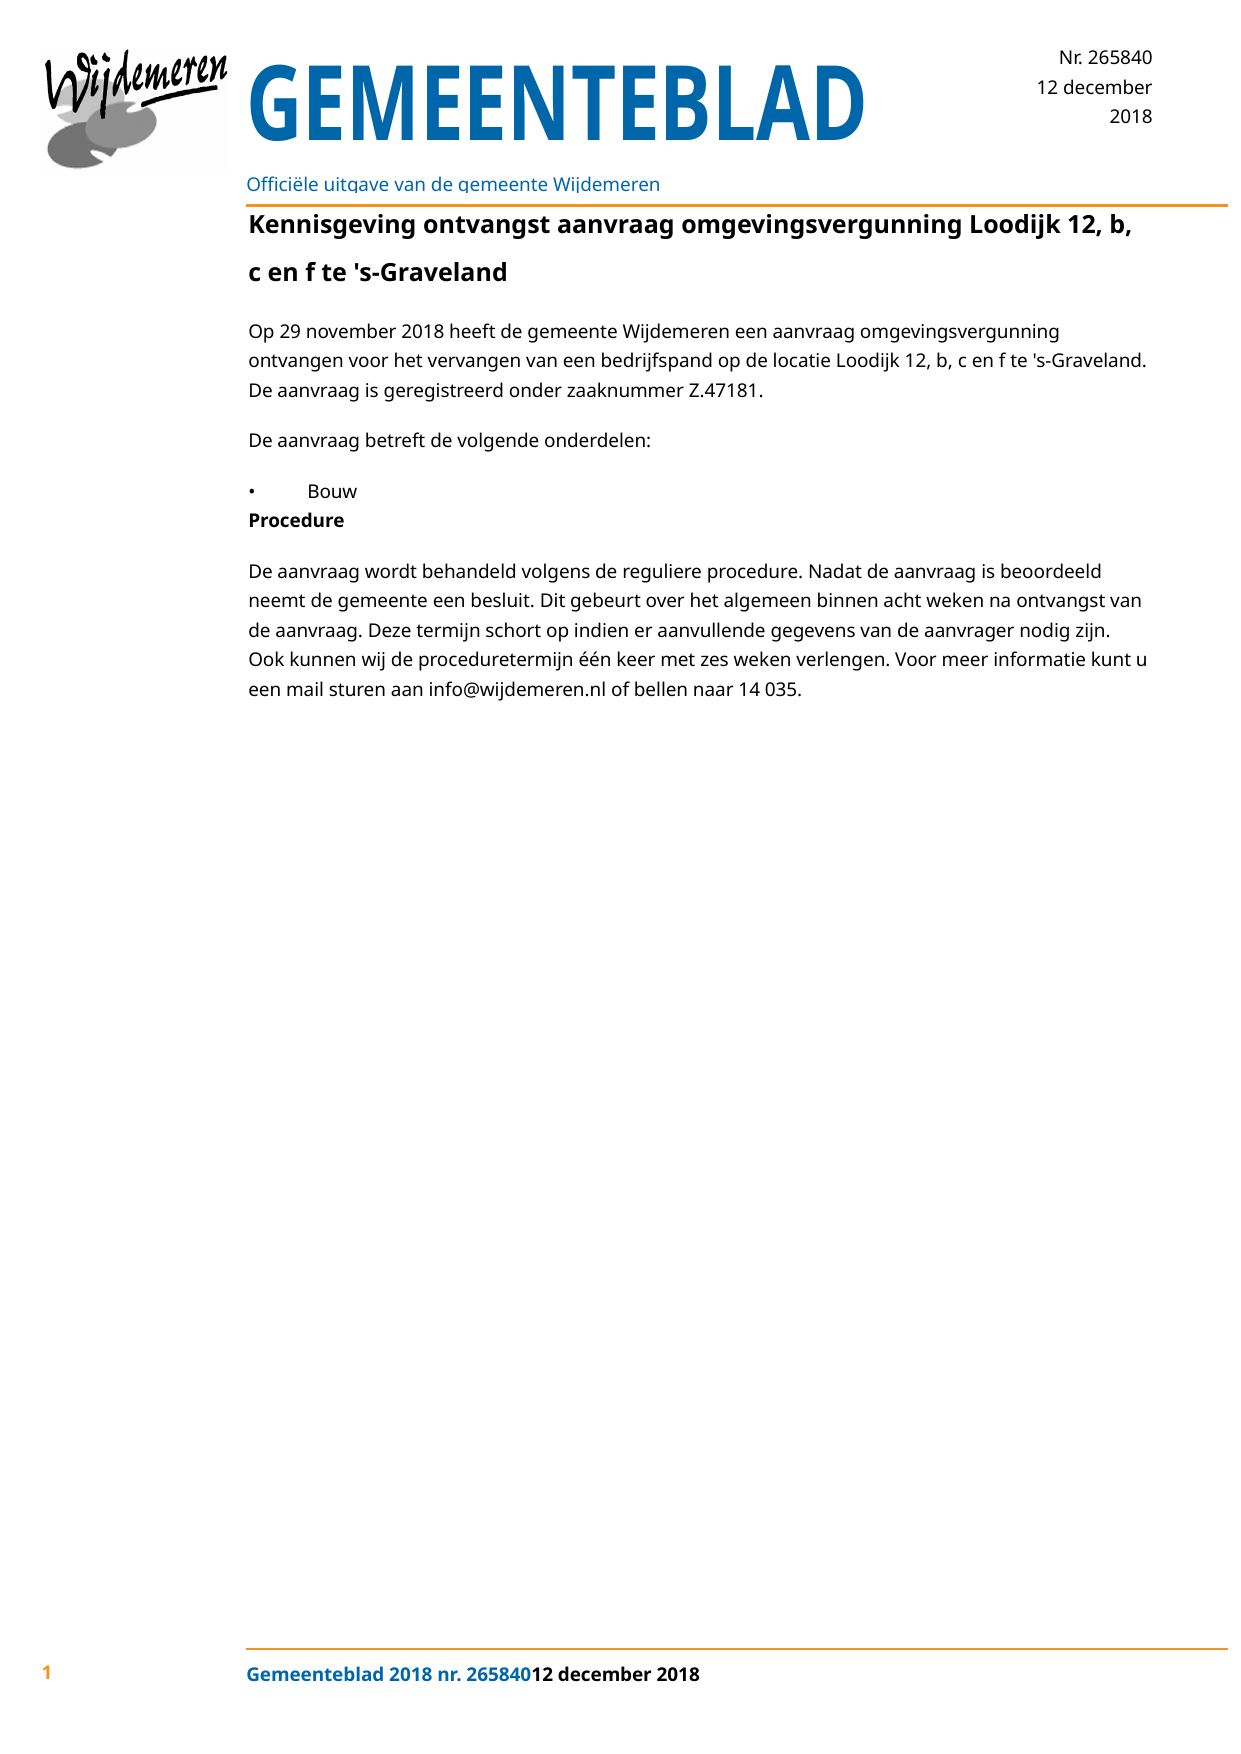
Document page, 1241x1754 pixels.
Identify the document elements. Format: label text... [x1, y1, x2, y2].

picture [41, 47, 231, 172]
text De aanvraag betreft de volgende onderdelen: [248, 427, 1152, 453]
text De aanvraag wordt behandeld volgens de reguliere procedure. Nadat de aanvraag is beoordeeld neemt de gemeente een besluit. Dit gebeurt over het algemeen binnen acht weken na ontvangst van de aanvraag. Deze termijn schort op indien er aanvullende gegevens van de aanvrager nodig zijn. Ook kunnen wij de proceduretermijn één keer met zes weken verlengen. Voor meer informatie kunt u een mail sturen aan info@wijdemeren.nl of bellen naar 14 035. [248, 558, 1152, 702]
text Procedure [248, 507, 1152, 533]
text Kennisgeving ontvangst aanvraag omgevingsvergunning Loodijk 12, b, c en f te 's-Graveland [248, 207, 1152, 288]
text Op 29 november 2018 heeft de gemeente Wijdemeren een aanvraag omgevingsvergunning ontvangen voor het vervangen van een bedrijfspand op de locatie Loodijk 12, b, c en f te 's-Graveland. De aanvraag is geregistreerd onder zaaknummer Z.47181. [248, 318, 1152, 403]
list Bouw [248, 478, 1152, 504]
